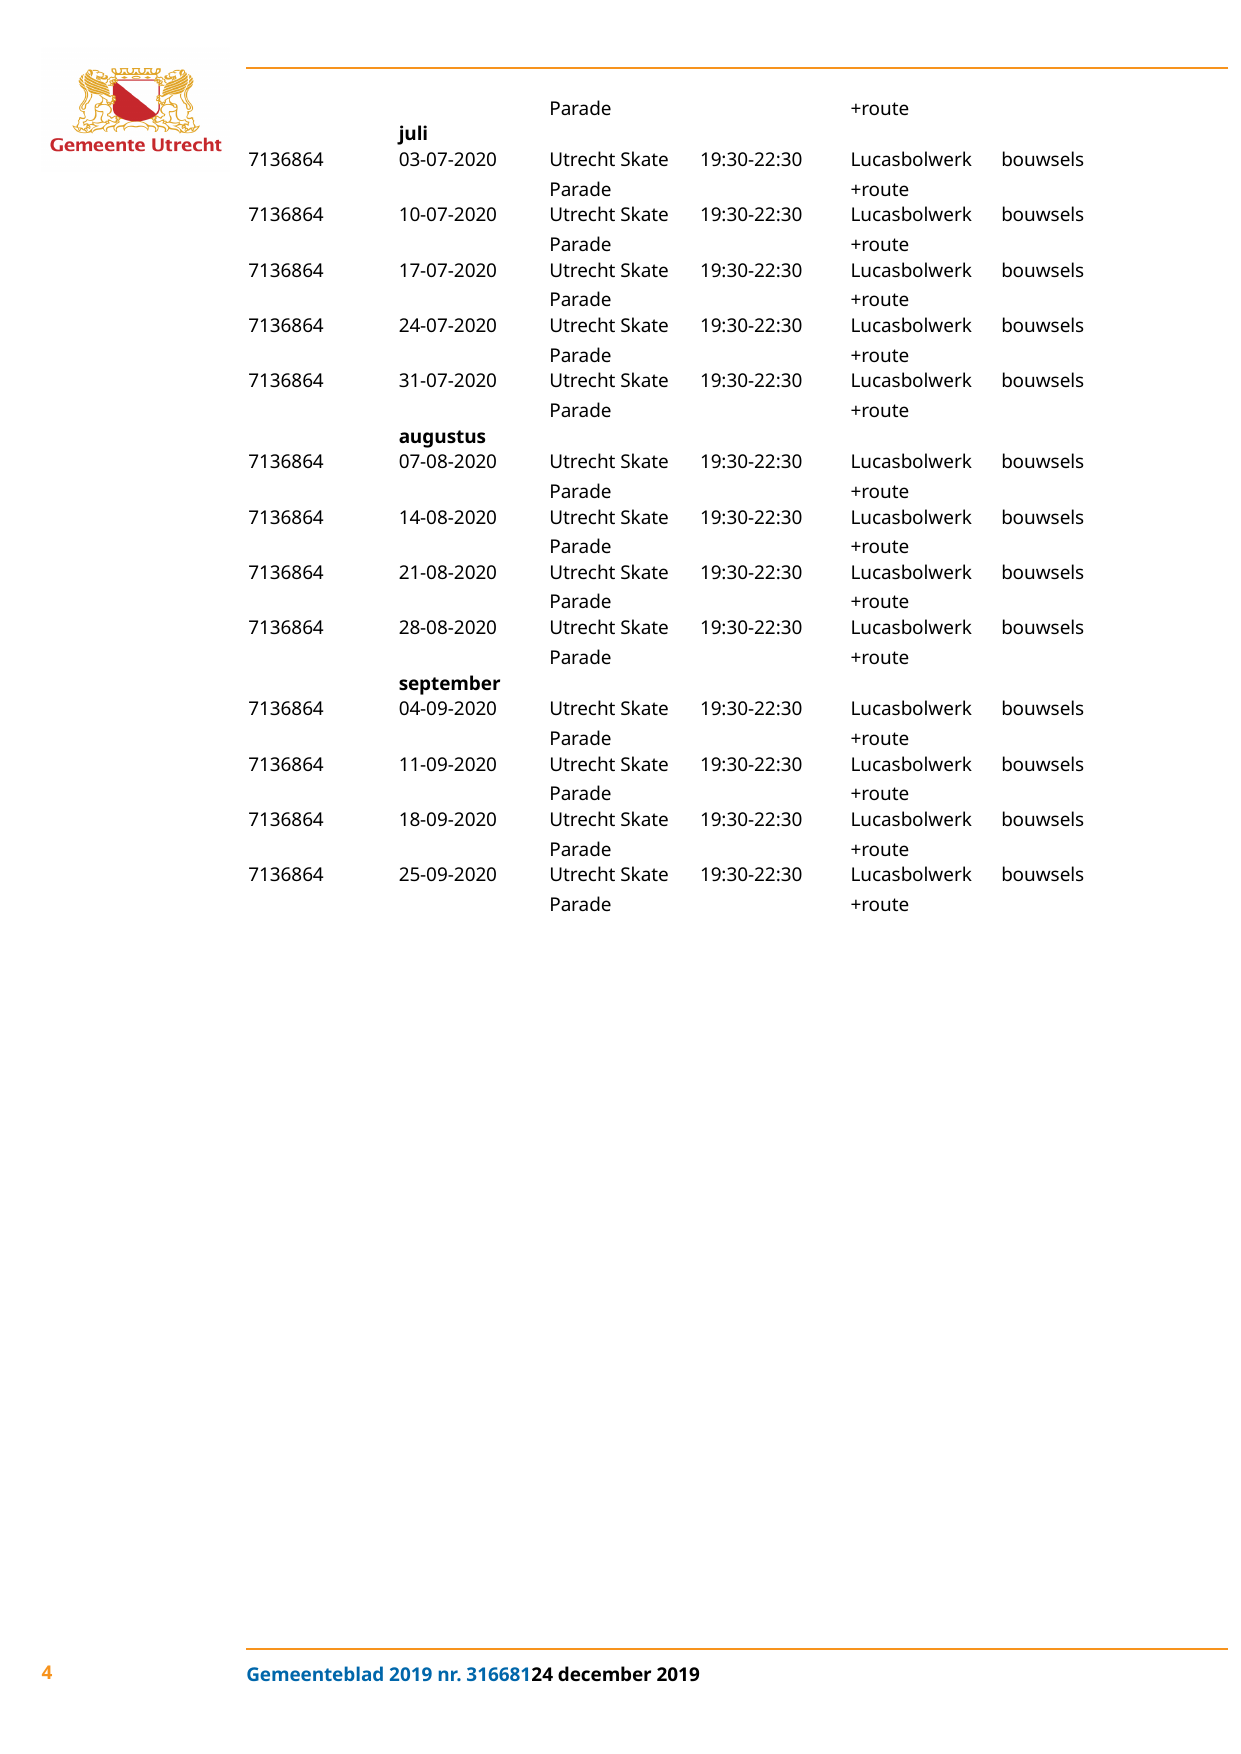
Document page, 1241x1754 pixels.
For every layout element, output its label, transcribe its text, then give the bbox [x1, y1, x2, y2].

table_cell 7136864 [248, 368, 398, 423]
table_cell Lucasbolwerk +route [850, 751, 1001, 806]
table_cell bouwsels [1001, 202, 1152, 257]
table_cell [700, 95, 850, 121]
table_cell Lucasbolwerk +route [850, 257, 1001, 312]
table_cell Lucasbolwerk +route [850, 559, 1001, 614]
table_cell +route [850, 95, 1001, 121]
table_cell 24-07-2020 [399, 312, 549, 367]
table_cell 31-07-2020 [399, 368, 549, 423]
table_cell [850, 423, 1001, 448]
table_cell 14-08-2020 [399, 504, 549, 559]
table_cell [399, 95, 549, 121]
table_cell 19:30-22:30 [700, 146, 850, 202]
table_cell Lucasbolwerk +route [850, 368, 1001, 423]
table_cell Utrecht Skate Parade [549, 615, 700, 670]
table_cell Utrecht Skate Parade [549, 559, 700, 614]
table_cell [248, 423, 398, 448]
table_cell Parade [549, 95, 700, 121]
table_cell 19:30-22:30 [700, 257, 850, 312]
table_cell 28-08-2020 [399, 615, 549, 670]
table_cell Lucasbolwerk +route [850, 146, 1001, 202]
table_cell 19:30-22:30 [700, 504, 850, 559]
table_cell Utrecht Skate Parade [549, 504, 700, 559]
table_cell Lucasbolwerk +route [850, 806, 1001, 861]
table_cell bouwsels [1001, 806, 1152, 861]
table_cell 07-08-2020 [399, 449, 549, 504]
table_cell 7136864 [248, 861, 398, 917]
table_cell augustus [399, 423, 549, 448]
table_cell Utrecht Skate Parade [549, 806, 700, 861]
table_cell bouwsels [1001, 146, 1152, 202]
table_cell Lucasbolwerk +route [850, 449, 1001, 504]
table_cell 04-09-2020 [399, 696, 549, 751]
table_cell [850, 670, 1001, 696]
table_cell 7136864 [248, 146, 398, 202]
table_cell Lucasbolwerk +route [850, 202, 1001, 257]
table_cell Utrecht Skate Parade [549, 368, 700, 423]
table_cell [1001, 95, 1152, 121]
table_cell 7136864 [248, 559, 398, 614]
table_cell 19:30-22:30 [700, 806, 850, 861]
table_cell 18-09-2020 [399, 806, 549, 861]
table_cell [700, 121, 850, 146]
table_cell 03-07-2020 [399, 146, 549, 202]
table_cell [700, 423, 850, 448]
table_cell Lucasbolwerk +route [850, 696, 1001, 751]
table_cell Utrecht Skate Parade [549, 449, 700, 504]
table_cell [549, 670, 700, 696]
table_cell 7136864 [248, 751, 398, 806]
table_cell 19:30-22:30 [700, 312, 850, 367]
table_cell 7136864 [248, 806, 398, 861]
table_cell [248, 121, 398, 146]
table_cell 19:30-22:30 [700, 449, 850, 504]
table_cell Lucasbolwerk +route [850, 861, 1001, 917]
table_cell Lucasbolwerk +route [850, 504, 1001, 559]
table_cell [700, 670, 850, 696]
table_cell Utrecht Skate Parade [549, 696, 700, 751]
picture [41, 47, 231, 172]
table_cell bouwsels [1001, 312, 1152, 367]
table_cell bouwsels [1001, 751, 1152, 806]
table_cell Utrecht Skate Parade [549, 257, 700, 312]
table_cell [248, 95, 398, 121]
table_cell Utrecht Skate Parade [549, 202, 700, 257]
table_cell [850, 121, 1001, 146]
table_cell 19:30-22:30 [700, 559, 850, 614]
table_cell 25-09-2020 [399, 861, 549, 917]
table_cell [1001, 423, 1152, 448]
table_cell bouwsels [1001, 615, 1152, 670]
table_cell bouwsels [1001, 696, 1152, 751]
table_cell Utrecht Skate Parade [549, 751, 700, 806]
table_cell Utrecht Skate Parade [549, 861, 700, 917]
table_cell 19:30-22:30 [700, 368, 850, 423]
table_cell 21-08-2020 [399, 559, 549, 614]
table_cell 7136864 [248, 312, 398, 367]
table_cell bouwsels [1001, 257, 1152, 312]
table_cell Lucasbolwerk +route [850, 312, 1001, 367]
table_cell bouwsels [1001, 861, 1152, 917]
table_cell 7136864 [248, 257, 398, 312]
table_cell bouwsels [1001, 504, 1152, 559]
table_cell Lucasbolwerk +route [850, 615, 1001, 670]
table_cell 7136864 [248, 696, 398, 751]
table_cell 19:30-22:30 [700, 751, 850, 806]
table_cell 11-09-2020 [399, 751, 549, 806]
table_cell Utrecht Skate Parade [549, 146, 700, 202]
table_cell 19:30-22:30 [700, 615, 850, 670]
table_cell [549, 423, 700, 448]
table_cell 7136864 [248, 615, 398, 670]
table_cell 7136864 [248, 202, 398, 257]
table_cell Utrecht Skate Parade [549, 312, 700, 367]
table_cell bouwsels [1001, 559, 1152, 614]
table_cell [1001, 670, 1152, 696]
table_cell [248, 670, 398, 696]
table_cell bouwsels [1001, 368, 1152, 423]
table_cell bouwsels [1001, 449, 1152, 504]
table_cell 19:30-22:30 [700, 696, 850, 751]
table_cell 17-07-2020 [399, 257, 549, 312]
table_cell juli [399, 121, 549, 146]
table_cell september [399, 670, 549, 696]
table_cell 19:30-22:30 [700, 861, 850, 917]
table_cell 10-07-2020 [399, 202, 549, 257]
table_cell 7136864 [248, 504, 398, 559]
table_cell [549, 121, 700, 146]
table_cell 7136864 [248, 449, 398, 504]
table_cell 19:30-22:30 [700, 202, 850, 257]
table_cell [1001, 121, 1152, 146]
